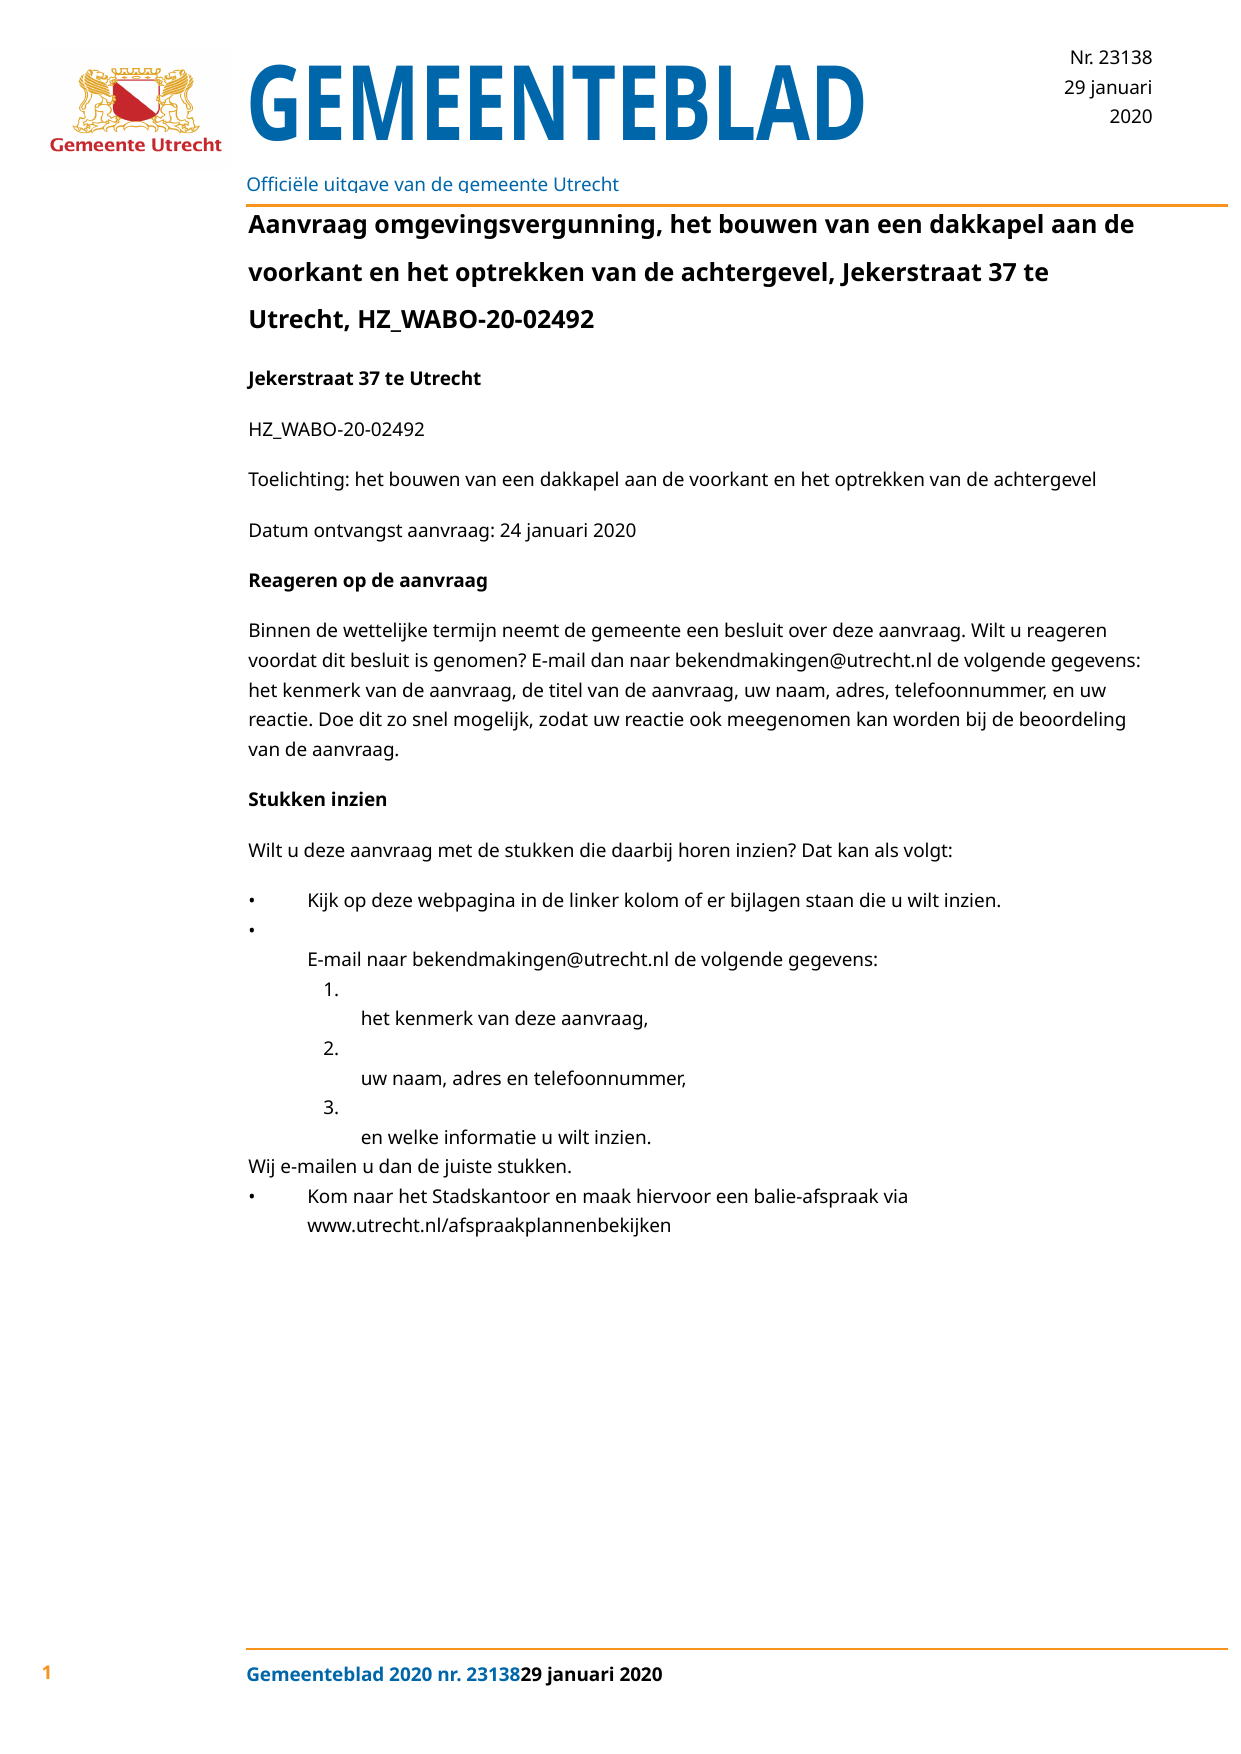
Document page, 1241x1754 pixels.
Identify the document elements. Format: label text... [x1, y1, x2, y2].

list Kijk op deze webpagina in de linker kolom of er bijlagen staan die u wilt inzien. [248, 887, 1152, 913]
text Stukken inzien [248, 786, 1152, 812]
text Wij e-mailen u dan de juiste stukken. [248, 1153, 1152, 1179]
text Reageren op de aanvraag [248, 567, 1152, 593]
text Jekerstraat 37 te Utrecht [248, 366, 1152, 391]
text HZ_WABO-20-02492 [248, 416, 1152, 442]
picture [41, 47, 231, 172]
list E-mail naar bekendmakingen@utrecht.nl de volgende gegevens: [248, 946, 1152, 972]
text Aanvraag omgevingsvergunning, het bouwen van een dakkapel aan de voorkant en het optrekken van de achtergevel, Jekerstraat 37 te Utrecht, HZ_WABO-20-02492 [248, 207, 1152, 336]
text Wilt u deze aanvraag met de stukken die daarbij horen inzien? Dat kan als volgt: [248, 837, 1152, 862]
list uw naam, adres en telefoonnummer, [323, 1065, 1152, 1090]
text Binnen de wettelijke termijn neemt de gemeente een besluit over deze aanvraag. Wilt u reageren voordat dit besluit is genomen? E-mail dan naar bekendmakingen@utrecht.nl de volgende gegevens: het kenmerk van de aanvraag, de titel van de aanvraag, uw naam, adres, telefoonnummer, en uw reactie. Doe dit zo snel mogelijk, zodat uw reactie ook meegenomen kan worden bij de beoordeling van de aanvraag. [248, 618, 1152, 762]
text Datum ontvangst aanvraag: 24 januari 2020 [248, 517, 1152, 542]
list Kom naar het Stadskantoor en maak hiervoor een balie-afspraak via www.utrecht.nl/afspraakplannenbekijken [248, 1183, 1152, 1238]
list en welke informatie u wilt inzien. [323, 1124, 1152, 1149]
list het kenmerk van deze aanvraag, [323, 1006, 1152, 1031]
text Toelichting: het bouwen van een dakkapel aan de voorkant en het optrekken van de achtergevel [248, 466, 1152, 492]
